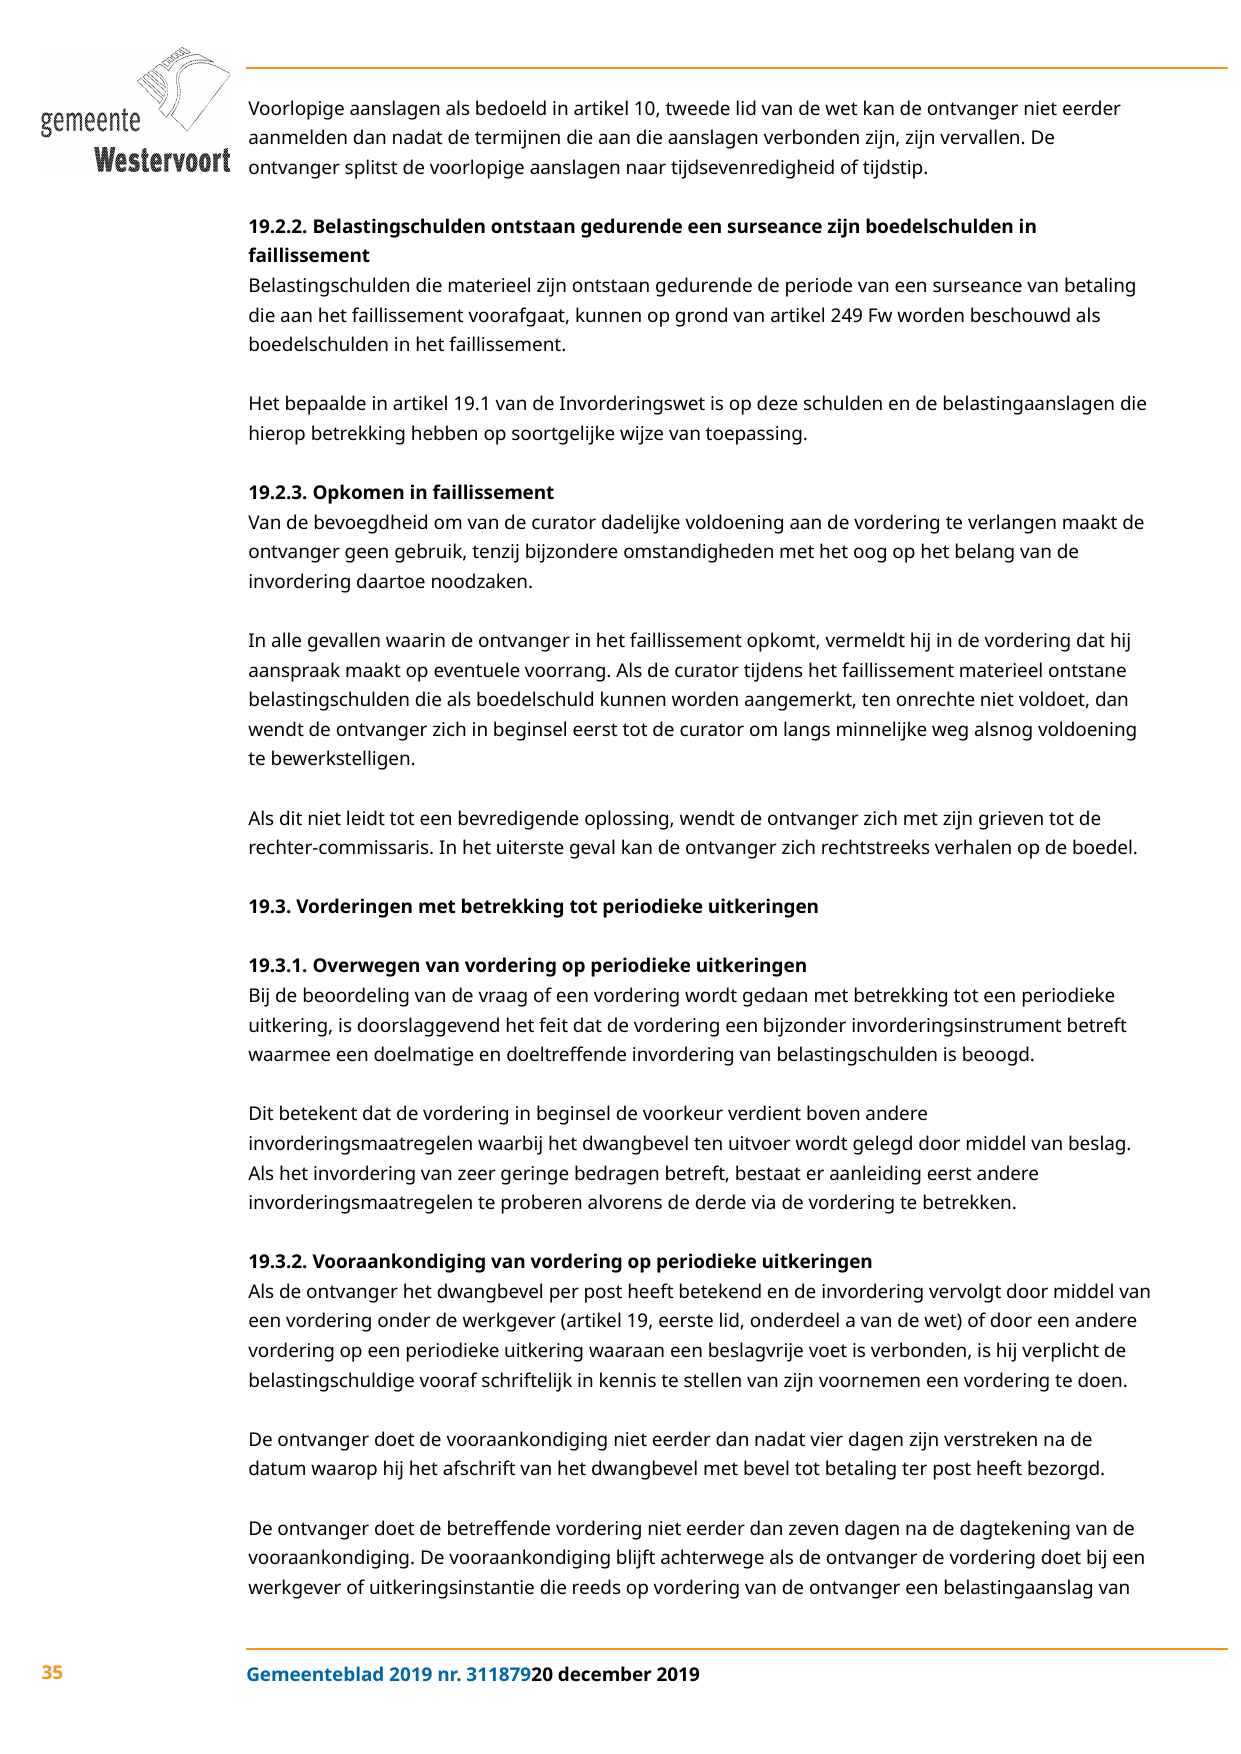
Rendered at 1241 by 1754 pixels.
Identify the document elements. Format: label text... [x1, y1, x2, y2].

text Voorlopige aanslagen als bedoeld in artikel 10, tweede lid van de wet kan de ontvanger niet eerder aanmelden dan nadat de termijnen die aan die aanslagen verbonden zijn, zijn vervallen. De ontvanger splitst de voorlopige aanslagen naar tijdsevenredigheid of tijdstip. [248, 95, 1152, 180]
text Bij de beoordeling van de vraag of een vordering wordt gedaan met betrekking tot een periodieke uitkering, is doorslaggevend het feit dat de vordering een bijzonder invorderingsinstrument betreft waarmee een doelmatige en doeltreffende invordering van belastingschulden is beoogd. [248, 982, 1152, 1067]
text Belastingschulden die materieel zijn ontstaan gedurende de periode van een surseance van betaling die aan het faillissement voorafgaat, kunnen op grond van artikel 249 Fw worden beschouwd als boedelschulden in het faillissement. [248, 272, 1152, 357]
text Het bepaalde in artikel 19.1 van de Invorderingswet is op deze schulden en de belastingaanslagen die hierop betrekking hebben op soortgelijke wijze van toepassing. [248, 391, 1152, 446]
text De ontvanger doet de vooraankondiging niet eerder dan nadat vier dagen zijn verstreken na de datum waarop hij het afschrift van het dwangbevel met bevel tot betaling ter post heeft bezorgd. [248, 1426, 1152, 1481]
text Van de bevoegdheid om van de curator dadelijke voldoening aan de vordering te verlangen maakt de ontvanger geen gebruik, tenzij bijzondere omstandigheden met het oog op het belang van de invordering daartoe noodzaken. [248, 509, 1152, 594]
text 19.3.2. Vooraankondiging van vordering op periodieke uitkeringen [248, 1248, 1152, 1274]
text Als dit niet leidt tot een bevredigende oplossing, wendt de ontvanger zich met zijn grieven tot de rechter-commissaris. In het uiterste geval kan de ontvanger zich rechtstreeks verhalen op de boedel. [248, 805, 1152, 860]
text 19.2.3. Opkomen in faillissement [248, 479, 1152, 505]
text 19.2.2. Belastingschulden ontstaan gedurende een surseance zijn boedelschulden in faillissement [248, 213, 1152, 268]
text Dit betekent dat de vordering in beginsel de voorkeur verdient boven andere invorderingsmaatregelen waarbij het dwangbevel ten uitvoer wordt gelegd door middel van beslag. Als het invordering van zeer geringe bedragen betreft, bestaat er aanleiding eerst andere invorderingsmaatregelen te proberen alvorens de derde via de vordering te betrekken. [248, 1101, 1152, 1215]
picture [41, 47, 231, 172]
text De ontvanger doet de betreffende vordering niet eerder dan zeven dagen na de dagtekening van de vooraankondiging. De vooraankondiging blijft achterwege als de ontvanger de vordering doet bij een werkgever of uitkeringsinstantie die reeds op vordering van de ontvanger een belastingaanslag van [248, 1515, 1152, 1600]
text 19.3. Vorderingen met betrekking tot periodieke uitkeringen [248, 893, 1152, 919]
text In alle gevallen waarin de ontvanger in het faillissement opkomt, vermeldt hij in de vordering dat hij aanspraak maakt op eventuele voorrang. Als de curator tijdens het faillissement materieel ontstane belastingschulden die als boedelschuld kunnen worden aangemerkt, ten onrechte niet voldoet, dan wendt de ontvanger zich in beginsel eerst tot de curator om langs minnelijke weg alsnog voldoening te bewerkstelligen. [248, 627, 1152, 771]
text 19.3.1. Overwegen van vordering op periodieke uitkeringen [248, 953, 1152, 978]
text Als de ontvanger het dwangbevel per post heeft betekend en de invordering vervolgt door middel van een vordering onder de werkgever (artikel 19, eerste lid, onderdeel a van de wet) of door een andere vordering op een periodieke uitkering waaraan een beslagvrije voet is verbonden, is hij verplicht de belastingschuldige vooraf schriftelijk in kennis te stellen van zijn voornemen een vordering te doen. [248, 1278, 1152, 1393]
